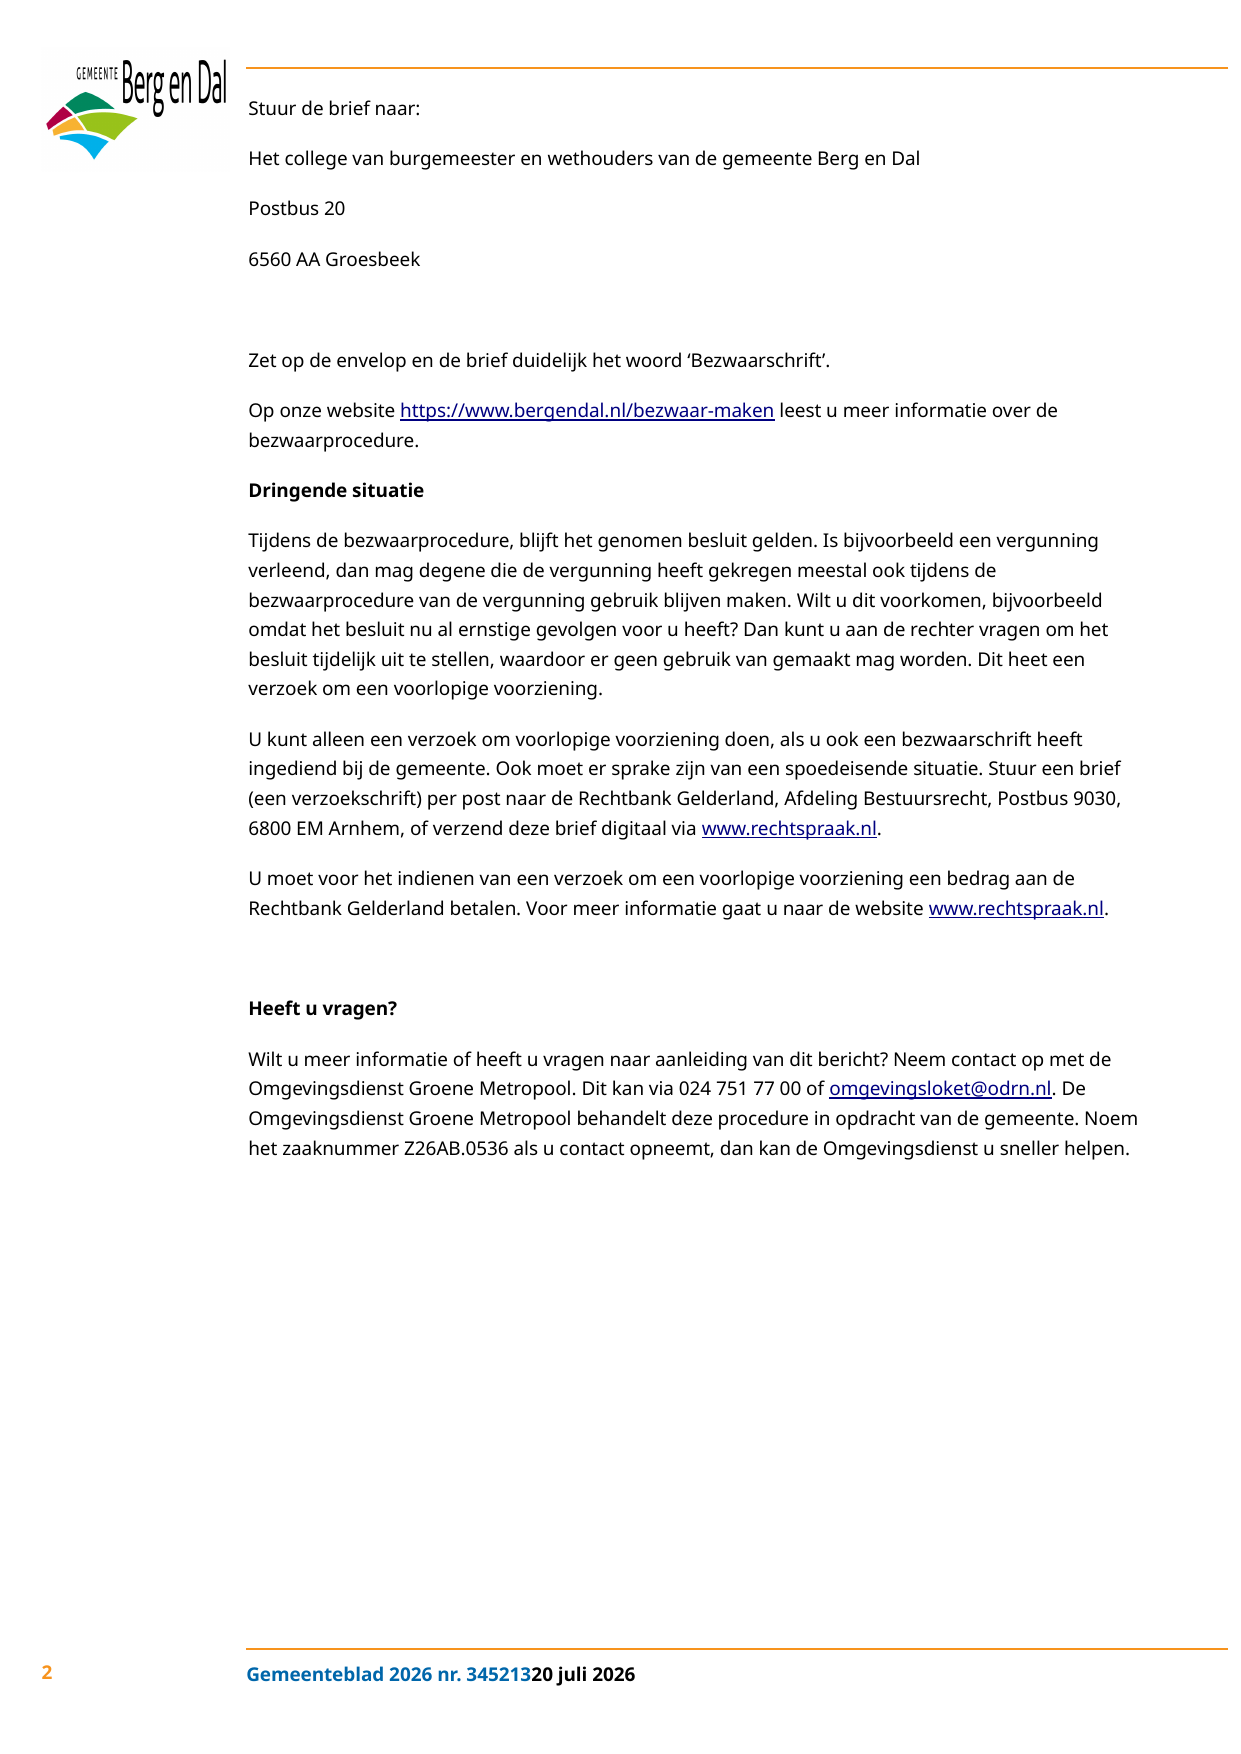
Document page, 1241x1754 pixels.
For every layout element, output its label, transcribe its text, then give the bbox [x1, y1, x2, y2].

text U kunt alleen een verzoek om voorlopige voorziening doen, als u ook een bezwaarschrift heeft ingediend bij de gemeente. Ook moet er sprake zijn van een spoedeisende situatie. Stuur een brief (een verzoekschrift) per post naar de Rechtbank Gelderland, Afdeling Bestuursrecht, Postbus 9030, 6800 EM Arnhem, of verzend deze brief digitaal via www.rechtspraak.nl. [248, 726, 1152, 841]
picture [41, 47, 231, 172]
text Stuur de brief naar: [248, 95, 1152, 121]
text Zet op de envelop en de brief duidelijk het woord ‘Bezwaarschrift’. [248, 347, 1152, 373]
text Het college van burgemeester en wethouders van de gemeente Berg en Dal [248, 145, 1152, 171]
text Dringende situatie [248, 477, 1152, 503]
text Postbus 20 [248, 196, 1152, 221]
text Heeft u vragen? [248, 996, 1152, 1021]
text Wilt u meer informatie of heeft u vragen naar aanleiding van dit bericht? Neem contact op met de Omgevingsdienst Groene Metropool. Dit kan via 024 751 77 00 of omgevingsloket@odrn.nl. De Omgevingsdienst Groene Metropool behandelt deze procedure in opdracht van de gemeente. Noem het zaaknummer Z26AB.0536 als u contact opneemt, dan kan de Omgevingsdienst u sneller helpen. [248, 1046, 1152, 1161]
text U moet voor het indienen van een verzoek om een voorlopige voorziening een bedrag aan de Rechtbank Gelderland betalen. Voor meer informatie gaat u naar de website www.rechtspraak.nl. [248, 865, 1152, 921]
text 6560 AA Groesbeek [248, 246, 1152, 272]
text Op onze website https://www.bergendal.nl/bezwaar-maken leest u meer informatie over de bezwaarprocedure. [248, 397, 1152, 453]
text Tijdens de bezwaarprocedure, blijft het genomen besluit gelden. Is bijvoorbeeld een vergunning verleend, dan mag degene die de vergunning heeft gekregen meestal ook tijdens de bezwaarprocedure van de vergunning gebruik blijven maken. Wilt u dit voorkomen, bijvoorbeeld omdat het besluit nu al ernstige gevolgen voor u heeft? Dan kunt u aan de rechter vragen om het besluit tijdelijk uit te stellen, waardoor er geen gebruik van gemaakt mag worden. Dit heet een verzoek om een voorlopige voorziening. [248, 528, 1152, 701]
